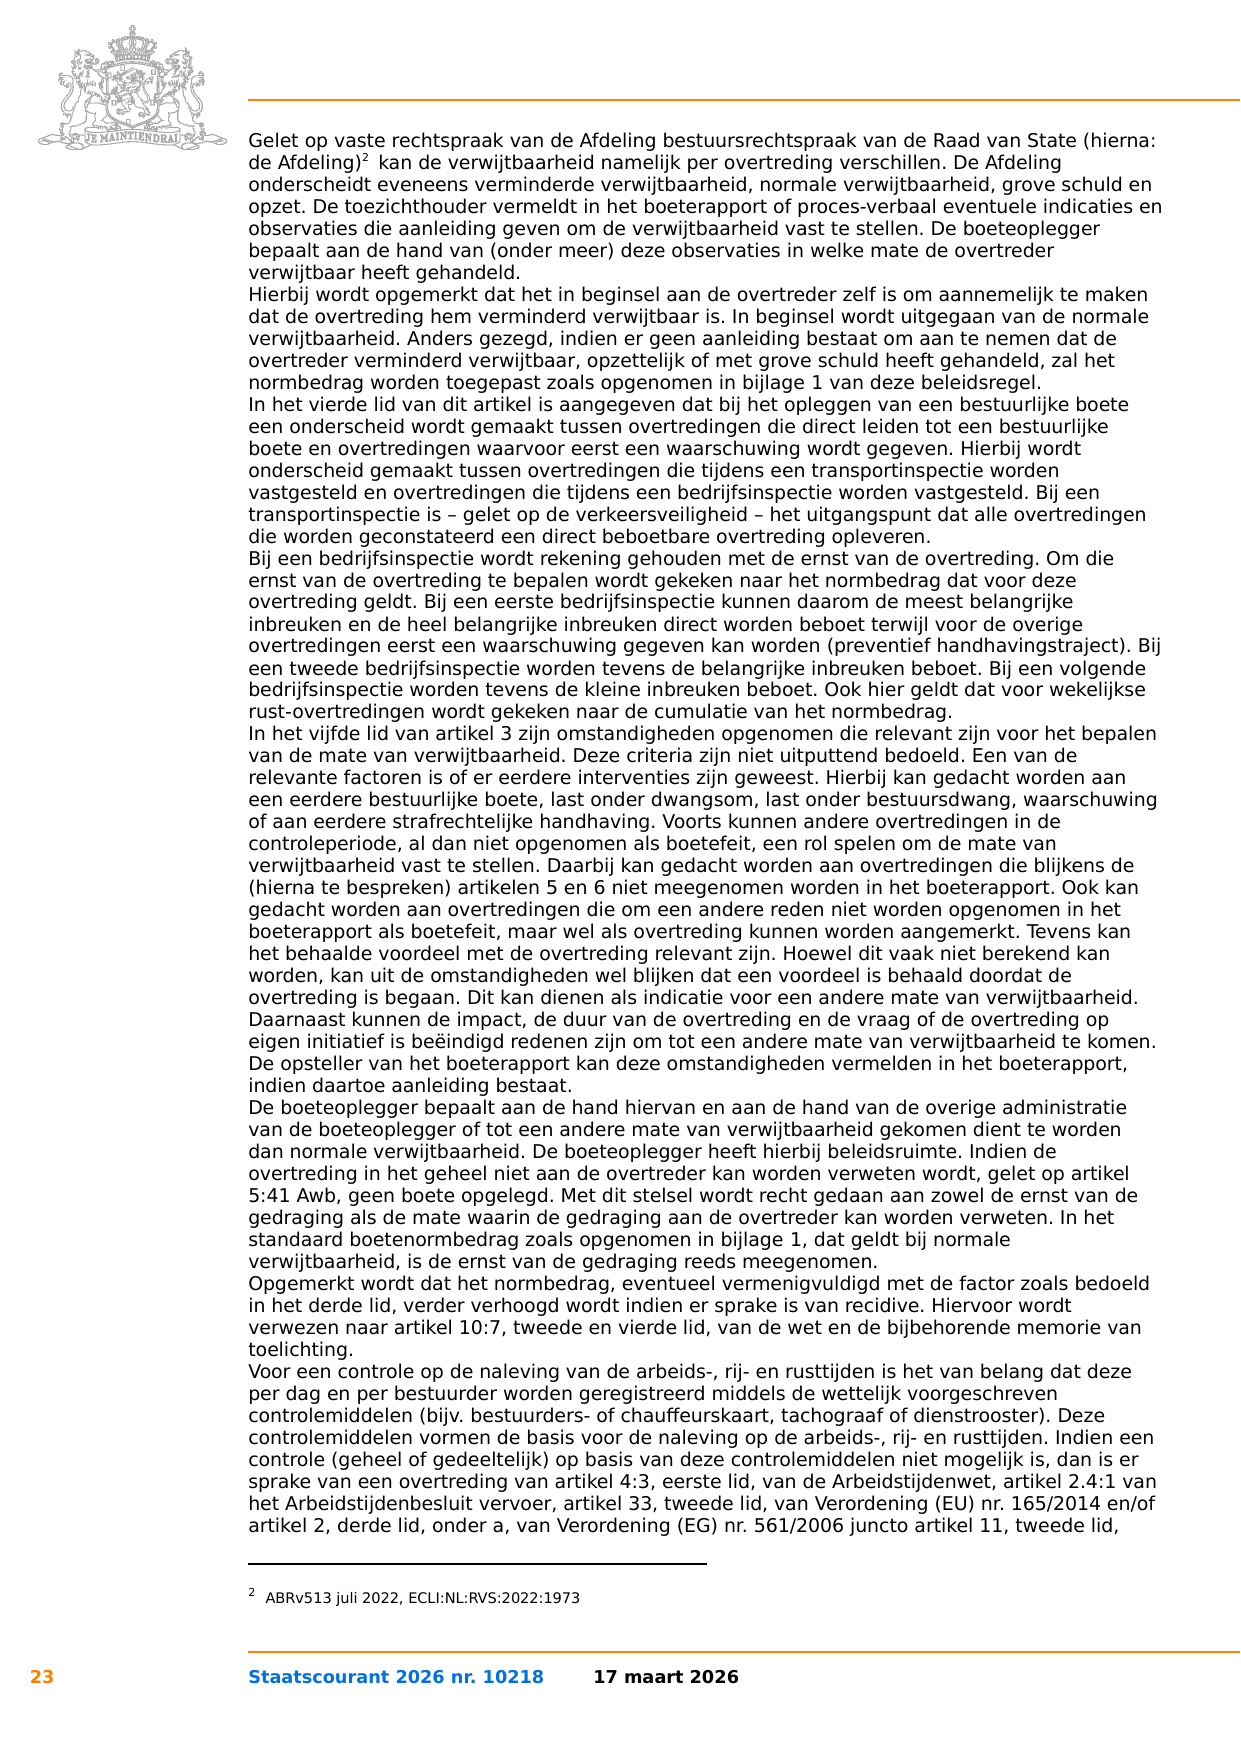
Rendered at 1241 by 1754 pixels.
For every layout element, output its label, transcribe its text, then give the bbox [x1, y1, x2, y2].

text In het vijfde lid van artikel 3 zijn omstandigheden opgenomen die relevant zijn voor het bepalen van de mate van verwijtbaarheid. Deze criteria zijn niet uitputtend bedoeld. Een van de relevante factoren is of er eerdere interventies zijn geweest. Hierbij kan gedacht worden aan een eerdere bestuurlijke boete, last onder dwangsom, last onder bestuursdwang, waarschuwing of aan eerdere strafrechtelijke handhaving. Voorts kunnen andere overtredingen in de controleperiode, al dan niet opgenomen als boetefeit, een rol spelen om de mate van verwijtbaarheid vast te stellen. Daarbij kan gedacht worden aan overtredingen die blijkens de (hierna te bespreken) artikelen 5 en 6 niet meegenomen worden in het boeterapport. Ook kan gedacht worden aan overtredingen die om een andere reden niet worden opgenomen in het boeterapport als boetefeit, maar wel als overtreding kunnen worden aangemerkt. Tevens kan het behaalde voordeel met de overtreding relevant zijn. Hoewel dit vaak niet berekend kan worden, kan uit de omstandigheden wel blijken dat een voordeel is behaald doordat de overtreding is begaan. Dit kan dienen als indicatie voor een andere mate van verwijtbaarheid. Daarnaast kunnen de impact, de duur van de overtreding en de vraag of de overtreding op eigen initiatief is beëindigd redenen zijn om tot een andere mate van verwijtbaarheid te komen. De opsteller van het boeterapport kan deze omstandigheden vermelden in het boeterapport, indien daartoe aanleiding bestaat. [248, 723, 1163, 1097]
text ABRv513 juli 2022, ECLI:NL:RVS:2022:1973 [248, 1586, 1163, 1608]
text Hierbij wordt opgemerkt dat het in beginsel aan de overtreder zelf is om aannemelijk te maken dat de overtreding hem verminderd verwijtbaar is. In beginsel wordt uitgegaan van de normale verwijtbaarheid. Anders gezegd, indien er geen aanleiding bestaat om aan te nemen dat de overtreder verminderd verwijtbaar, opzettelijk of met grove schuld heeft gehandeld, zal het normbedrag worden toegepast zoals opgenomen in bijlage 1 van deze beleidsregel. [248, 284, 1163, 394]
picture [38, 25, 227, 150]
text Bij een bedrijfsinspectie wordt rekening gehouden met de ernst van de overtreding. Om die ernst van de overtreding te bepalen wordt gekeken naar het normbedrag dat voor deze overtreding geldt. Bij een eerste bedrijfsinspectie kunnen daarom de meest belangrijke inbreuken en de heel belangrijke inbreuken direct worden beboet terwijl voor de overige overtredingen eerst een waarschuwing gegeven kan worden (preventief handhavingstraject). Bij een tweede bedrijfsinspectie worden tevens de belangrijke inbreuken beboet. Bij een volgende bedrijfsinspectie worden tevens de kleine inbreuken beboet. Ook hier geldt dat voor wekelijkse rust-overtredingen wordt gekeken naar de cumulatie van het normbedrag. [248, 547, 1163, 723]
text Voor een controle op de naleving van de arbeids-, rij- en rusttijden is het van belang dat deze per dag en per bestuurder worden geregistreerd middels de wettelijk voorgeschreven controlemiddelen (bijv. bestuurders- of chauffeurskaart, tachograaf of dienstrooster). Deze controlemiddelen vormen de basis voor de naleving op de arbeids-, rij- en rusttijden. Indien een controle (geheel of gedeeltelijk) op basis van deze controlemiddelen niet mogelijk is, dan is er sprake van een overtreding van artikel 4:3, eerste lid, van de Arbeidstijdenwet, artikel 2.4:1 van het Arbeidstijdenbesluit vervoer, artikel 33, tweede lid, van Verordening (EU) nr. 165/2014 en/of artikel 2, derde lid, onder a, van Verordening (EG) nr. 561/2006 juncto artikel 11, tweede lid, [248, 1361, 1163, 1537]
text Opgemerkt wordt dat het normbedrag, eventueel vermenigvuldigd met de factor zoals bedoeld in het derde lid, verder verhoogd wordt indien er sprake is van recidive. Hiervoor wordt verwezen naar artikel 10:7, tweede en vierde lid, van de wet en de bijbehorende memorie van toelichting. [248, 1273, 1163, 1361]
text Gelet op vaste rechtspraak van de Afdeling bestuursrechtspraak van de Raad van State (hierna: de Afdeling) kan de verwijtbaarheid namelijk per overtreding verschillen. De Afdeling onderscheidt eveneens verminderde verwijtbaarheid, normale verwijtbaarheid, grove schuld en opzet. De toezichthouder vermeldt in het boeterapport of proces-verbaal eventuele indicaties en observaties die aanleiding geven om de verwijtbaarheid vast te stellen. De boeteoplegger bepaalt aan de hand van (onder meer) deze observaties in welke mate de overtreder verwijtbaar heeft gehandeld. [248, 130, 1163, 284]
text In het vierde lid van dit artikel is aangegeven dat bij het opleggen van een bestuurlijke boete een onderscheid wordt gemaakt tussen overtredingen die direct leiden tot een bestuurlijke boete en overtredingen waarvoor eerst een waarschuwing wordt gegeven. Hierbij wordt onderscheid gemaakt tussen overtredingen die tijdens een transportinspectie worden vastgesteld en overtredingen die tijdens een bedrijfsinspectie worden vastgesteld. Bij een transportinspectie is – gelet op de verkeersveiligheid – het uitgangspunt dat alle overtredingen die worden geconstateerd een direct beboetbare overtreding opleveren. [248, 394, 1163, 547]
text De boeteoplegger bepaalt aan de hand hiervan en aan de hand van de overige administratie van de boeteoplegger of tot een andere mate van verwijtbaarheid gekomen dient te worden dan normale verwijtbaarheid. De boeteoplegger heeft hierbij beleidsruimte. Indien de overtreding in het geheel niet aan de overtreder kan worden verweten wordt, gelet op artikel 5:41 Awb, geen boete opgelegd. Met dit stelsel wordt recht gedaan aan zowel de ernst van de gedraging als de mate waarin de gedraging aan de overtreder kan worden verweten. In het standaard boetenormbedrag zoals opgenomen in bijlage 1, dat geldt bij normale verwijtbaarheid, is de ernst van de gedraging reeds meegenomen. [248, 1097, 1163, 1273]
